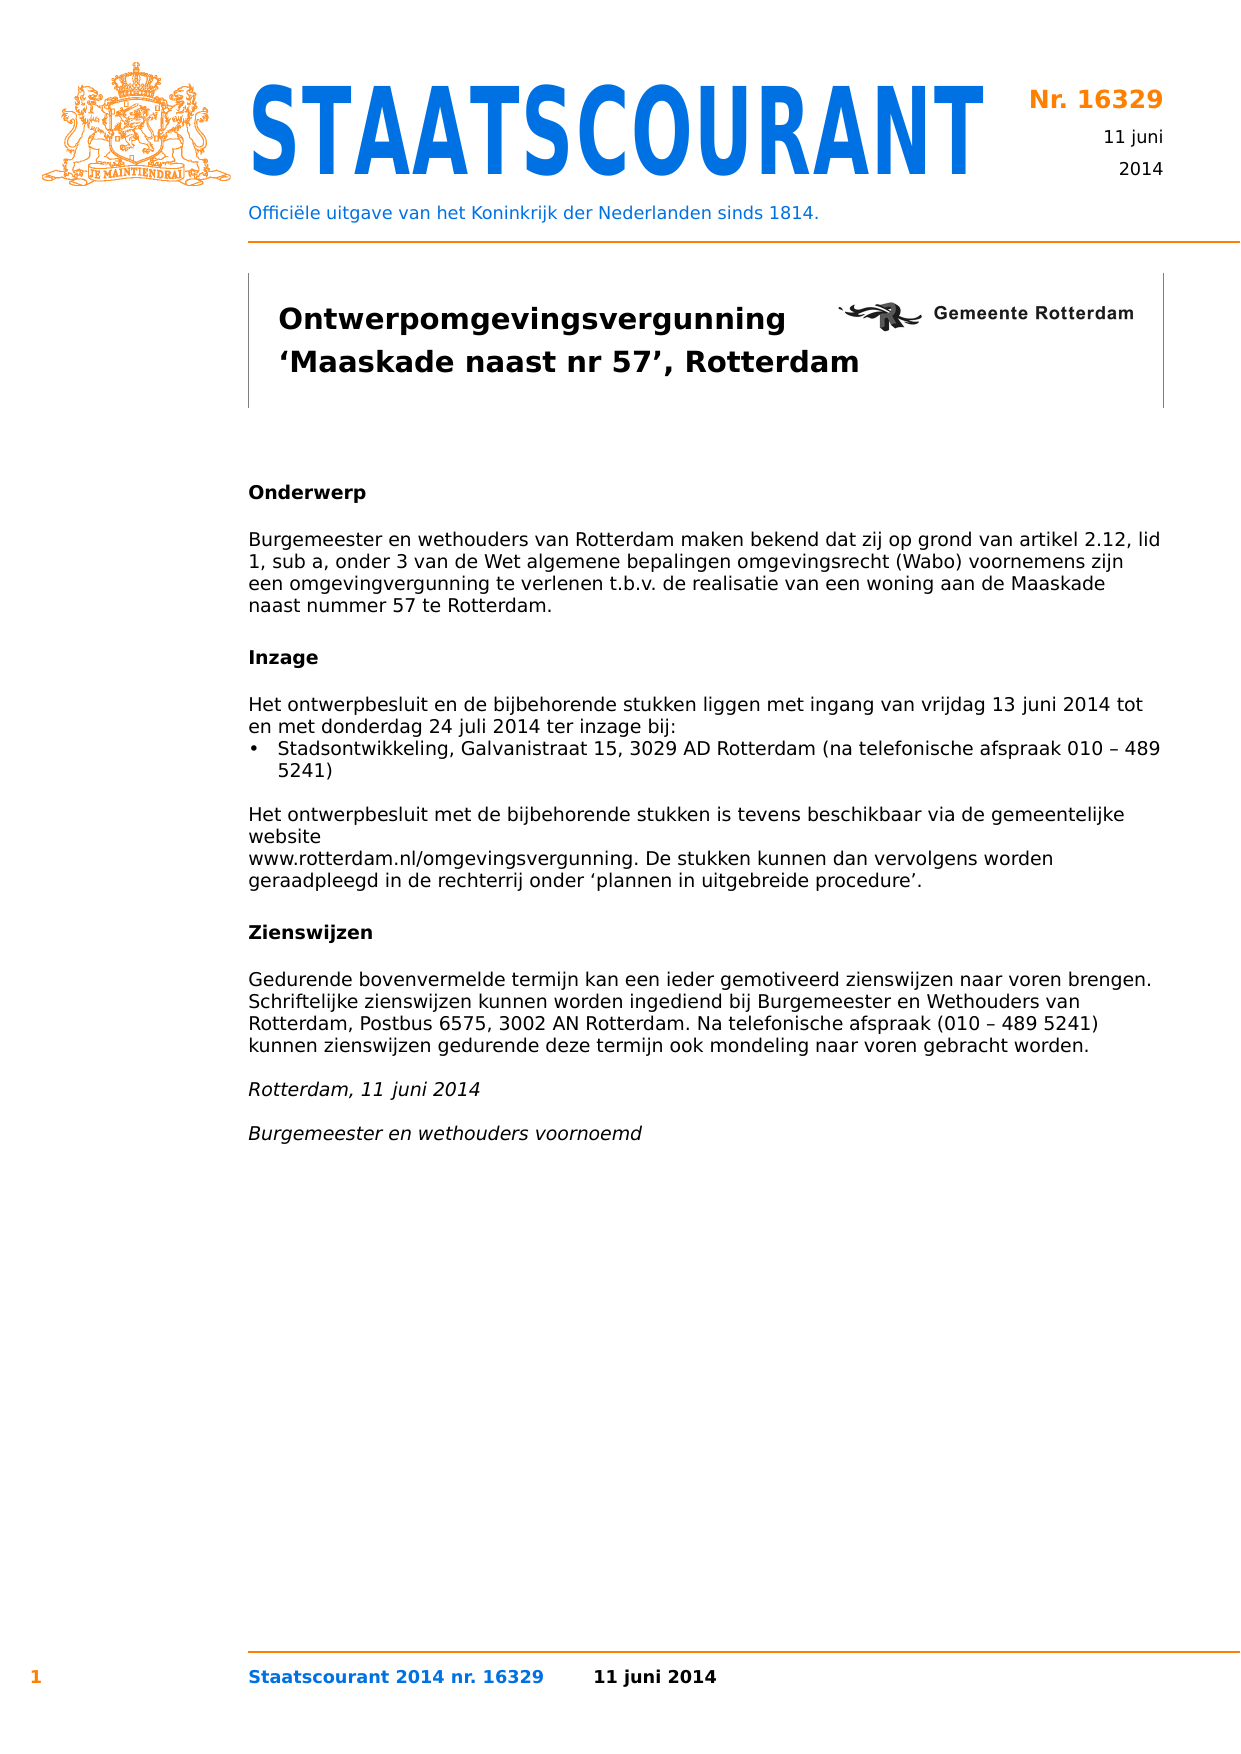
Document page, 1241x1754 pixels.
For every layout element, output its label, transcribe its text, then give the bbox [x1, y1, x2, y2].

table_cell 2014 [998, 153, 1240, 203]
table_header Nr. 16329 [998, 62, 1240, 121]
text www.rotterdam.nl/omgevingsvergunning. De stukken kunnen dan vervolgens worden geraadpleegd in de rechterrij onder ‘plannen in uitgebreide procedure’. [248, 848, 1163, 892]
subtitle Inzage [248, 647, 1163, 669]
text Het ontwerpbesluit en de bijbehorende stukken liggen met ingang van vrijdag 13 juni 2014 tot en met donderdag 24 juli 2014 ter inzage bij: [248, 694, 1163, 738]
picture [41, 62, 231, 186]
text Burgemeester en wethouders van Rotterdam maken bekend dat zij op grond van artikel 2.12, lid 1, sub a, onder 3 van de Wet algemene bepalingen omgevingsrecht (Wabo) voornemens zijn een omgevingvergunning te verlenen t.b.v. de realisatie van een woning aan de Maaskade naast nummer 57 te Rotterdam. [248, 529, 1163, 617]
table_cell Officiële uitgave van het Koninkrijk der Nederlanden sinds 1814. [248, 203, 1240, 241]
table_header STAATSCOURANT [248, 62, 998, 203]
text Het ontwerpbesluit met de bijbehorende stukken is tevens beschikbaar via de gemeentelijke website [248, 804, 1163, 848]
table_cell 11 juni [998, 121, 1240, 153]
text Rotterdam, 11 juni 2014 [248, 1079, 1163, 1101]
subtitle Onderwerp [248, 482, 1163, 504]
subtitle Zienswijzen [248, 922, 1163, 944]
subtitle Ontwerpomgevingsvergunning ‘Maaskade naast nr 57’, Rotterdam [249, 273, 1163, 408]
text Gedurende bovenvermelde termijn kan een ieder gemotiveerd zienswijzen naar voren brengen. Schriftelijke zienswijzen kunnen worden ingediend bij Burgemeester en Wethouders van Rotterdam, Postbus 6575, 3002 AN Rotterdam. Na telefonische afspraak (010 – 489 5241) kunnen zienswijzen gedurende deze termijn ook mondeling naar voren gebracht worden. [248, 969, 1163, 1057]
text Burgemeester en wethouders voornoemd [248, 1122, 1163, 1144]
table_header [25, 62, 248, 241]
picture [838, 302, 1134, 332]
text • Stadsontwikkeling, Galvanistraat 15, 3029 AD Rotterdam (na telefonische afspraak 010 – 489 5241) [248, 738, 1163, 782]
